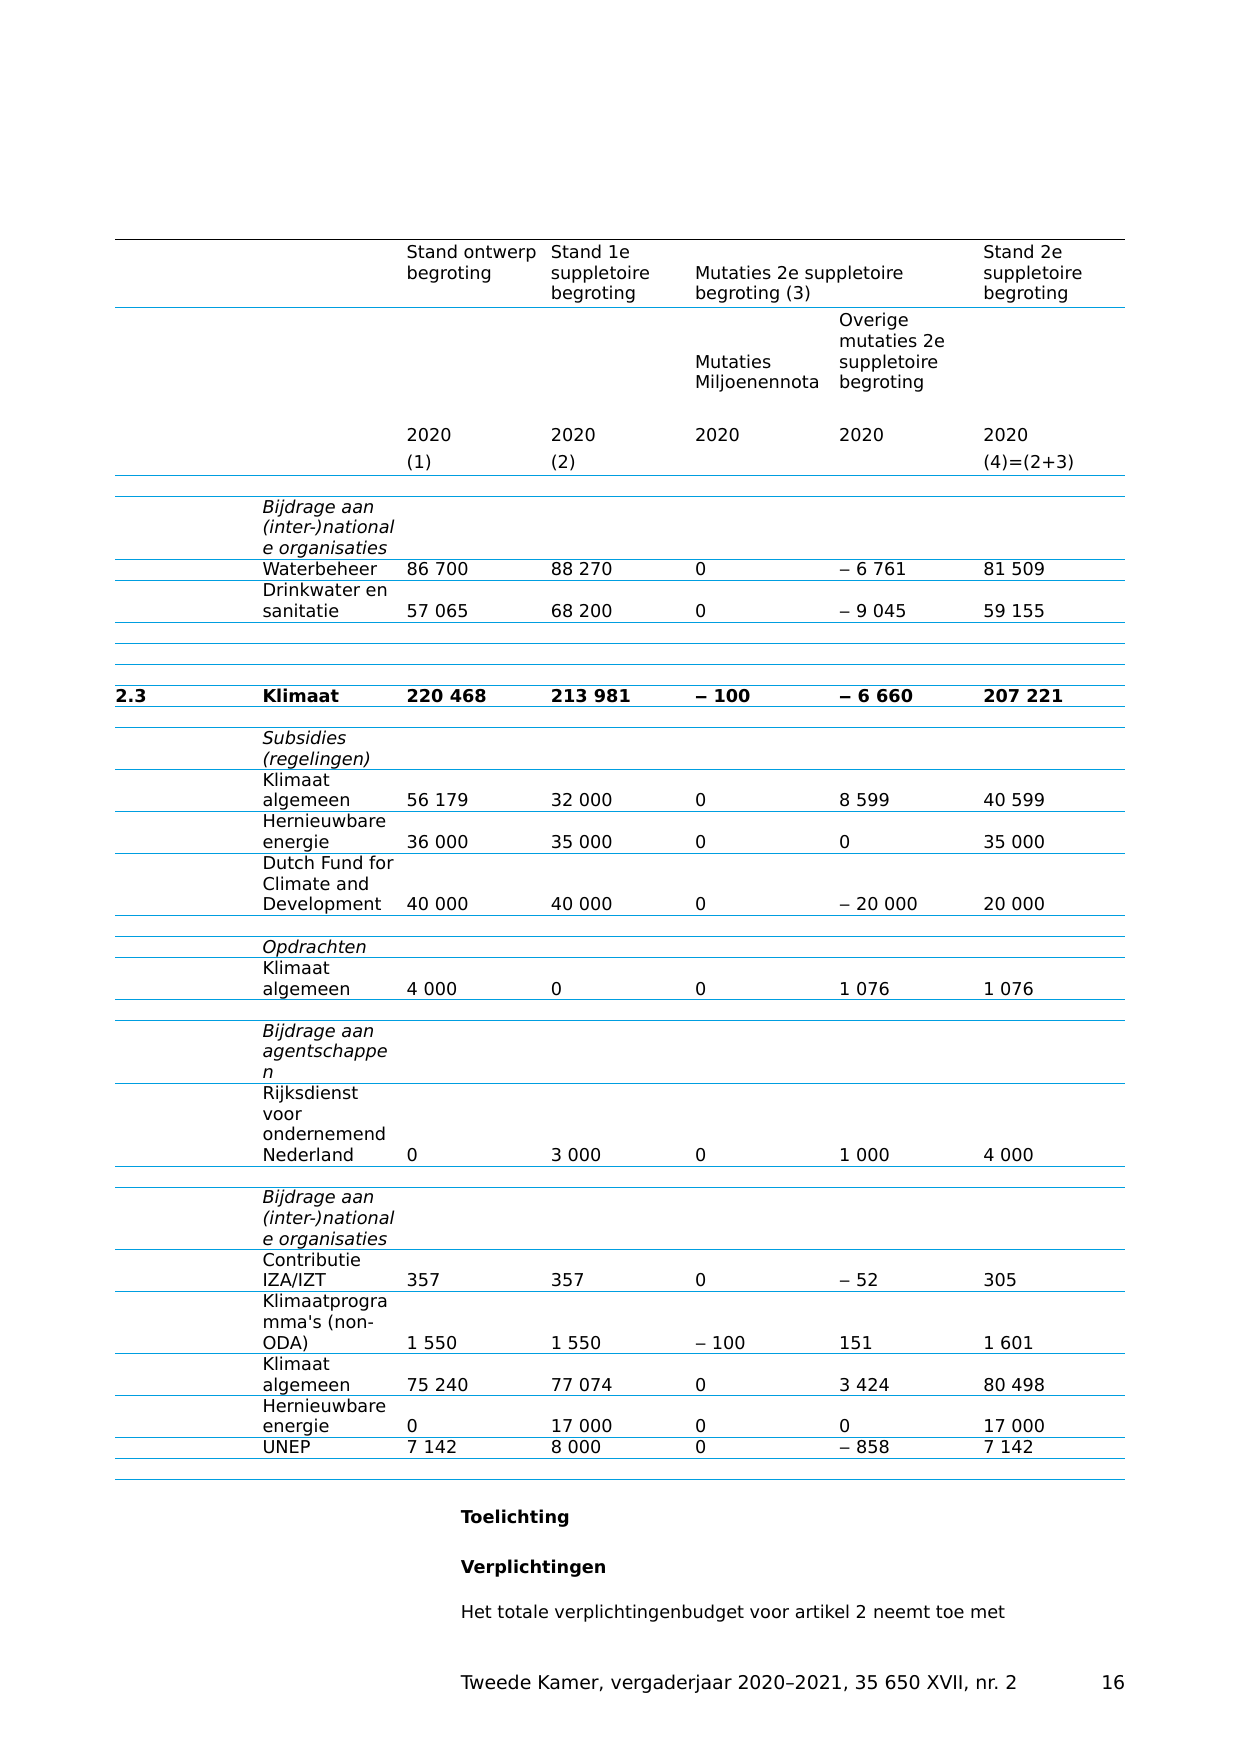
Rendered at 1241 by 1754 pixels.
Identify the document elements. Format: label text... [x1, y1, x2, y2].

table_cell [548, 665, 692, 685]
table_cell [259, 644, 403, 664]
table_cell 0 [836, 1396, 980, 1437]
table_cell 1 601 [980, 1292, 1125, 1353]
table_cell [404, 476, 548, 496]
table_cell Rijksdienst voor ondernemend Nederland [259, 1084, 403, 1166]
table_cell 0 [404, 1396, 548, 1437]
table_cell 3 424 [836, 1354, 980, 1395]
table_cell [259, 916, 403, 936]
table_cell 17 000 [980, 1396, 1125, 1437]
table_cell 0 [692, 1438, 836, 1458]
table_cell 4 000 [404, 958, 548, 999]
table_cell [980, 1188, 1125, 1249]
table_cell [404, 916, 548, 936]
table_cell 40 000 [404, 854, 548, 915]
table_cell [548, 1167, 692, 1187]
table_cell [836, 1000, 980, 1020]
table_cell (2) [548, 449, 692, 475]
table_cell 56 179 [404, 770, 548, 811]
table_cell Bijdrage aan (inter-)nationale organisaties [259, 497, 403, 559]
table_cell [980, 396, 1125, 422]
table_cell [980, 644, 1125, 664]
table_cell [115, 958, 259, 999]
table_cell Drinkwater en sanitatie [259, 581, 403, 622]
text Toelichting [461, 1505, 1125, 1528]
table_cell Stand 1e suppletoire begroting [548, 240, 692, 307]
table_cell [548, 728, 692, 769]
table_cell [115, 770, 259, 811]
table_cell [836, 937, 980, 957]
table_cell [692, 1000, 836, 1020]
table_cell Dutch Fund for Climate and Development [259, 854, 403, 915]
table_cell 220 468 [404, 686, 548, 706]
table_cell 0 [692, 560, 836, 580]
table_cell [115, 1021, 259, 1083]
table_cell [836, 476, 980, 496]
table_cell 7 142 [404, 1438, 548, 1458]
table_cell 68 200 [548, 581, 692, 622]
table_cell ‒ 52 [836, 1250, 980, 1291]
table_cell 2020 [980, 422, 1125, 449]
table_cell 151 [836, 1292, 980, 1353]
table_cell [115, 1438, 259, 1458]
table_cell 1 076 [836, 958, 980, 999]
table_cell [836, 1459, 980, 1479]
table_cell [115, 916, 259, 936]
table_cell [404, 1000, 548, 1020]
table_cell 7 142 [980, 1438, 1125, 1458]
table_cell [115, 812, 259, 853]
table_cell Hernieuwbare energie [259, 1396, 403, 1437]
table_cell Klimaatprogramma's (non-ODA) [259, 1292, 403, 1353]
table_cell ‒ 20 000 [836, 854, 980, 915]
table_cell [692, 623, 836, 643]
table_cell [692, 644, 836, 664]
table_cell 80 498 [980, 1354, 1125, 1395]
table_cell Bijdrage aan agentschappen [259, 1021, 403, 1083]
table_cell [115, 422, 259, 449]
table_cell [692, 707, 836, 727]
table_cell [980, 497, 1125, 559]
table_cell [115, 1396, 259, 1437]
table_header Tabel 5 Budgettaire gevolgen van beleid artikel 2 Duurzame ontwikkeling, voedselzekerheid, water en klimaat (Tweede suppletoire begroting) (bedragen x € 1.000) [115, 191, 1125, 239]
table_cell 17 000 [548, 1396, 692, 1437]
table_cell [980, 728, 1125, 769]
table_cell [115, 665, 259, 685]
table_cell 77 074 [548, 1354, 692, 1395]
table_cell [404, 644, 548, 664]
table_cell ‒ 6 660 [836, 686, 980, 706]
table_cell [259, 665, 403, 685]
table_cell 305 [980, 1250, 1125, 1291]
table_cell [115, 497, 259, 559]
table_cell [115, 1292, 259, 1353]
table_cell [115, 560, 259, 580]
table_cell [980, 1459, 1125, 1479]
table_cell [548, 1021, 692, 1083]
table_cell ‒ 858 [836, 1438, 980, 1458]
table_cell 1 000 [836, 1084, 980, 1166]
table_cell [115, 937, 259, 957]
table_cell [836, 396, 980, 422]
text Het totale verplichtingenbudget voor artikel 2 neemt toe met [461, 1601, 1125, 1623]
table_cell Stand ontwerp begroting [404, 240, 548, 307]
table_cell [692, 396, 836, 422]
table_cell 207 221 [980, 686, 1125, 706]
table_cell [548, 476, 692, 496]
table_cell [404, 707, 548, 727]
table_cell 0 [692, 854, 836, 915]
table_cell 213 981 [548, 686, 692, 706]
table_cell [115, 1000, 259, 1020]
table_cell 0 [836, 812, 980, 853]
table_cell [115, 449, 259, 475]
table_cell [404, 665, 548, 685]
table_cell [980, 308, 1125, 396]
table_cell Overige mutaties 2e suppletoire begroting [836, 308, 980, 396]
table_cell [836, 1188, 980, 1249]
table_cell Klimaat algemeen [259, 770, 403, 811]
table_cell [259, 396, 403, 422]
table_cell [115, 1354, 259, 1395]
table_cell 1 076 [980, 958, 1125, 999]
table_cell 2020 [404, 422, 548, 449]
table_cell Klimaat algemeen [259, 958, 403, 999]
table_cell 8 599 [836, 770, 980, 811]
table_cell 0 [548, 958, 692, 999]
table_cell 0 [692, 770, 836, 811]
table_cell [115, 728, 259, 769]
table_cell Waterbeheer [259, 560, 403, 580]
table_cell [404, 1188, 548, 1249]
table_cell 2020 [548, 422, 692, 449]
table_cell [115, 623, 259, 643]
table_cell 40 599 [980, 770, 1125, 811]
table_cell [548, 644, 692, 664]
table_cell (4)=(2+3) [980, 449, 1125, 475]
table_cell ‒ 100 [692, 1292, 836, 1353]
table_cell Klimaat algemeen [259, 1354, 403, 1395]
table_cell Mutaties 2e suppletoire begroting (3) [692, 240, 980, 307]
table_cell [692, 937, 836, 957]
table_cell [692, 497, 836, 559]
table_cell [980, 937, 1125, 957]
table_cell [259, 1459, 403, 1479]
table_cell [115, 1459, 259, 1479]
table_cell Opdrachten [259, 937, 403, 957]
table_cell [115, 1188, 259, 1249]
table_cell [692, 916, 836, 936]
table_cell [115, 308, 259, 396]
table_cell Stand 2e suppletoire begroting [980, 240, 1125, 307]
table_cell [548, 497, 692, 559]
table_cell [548, 1000, 692, 1020]
table_cell [259, 308, 403, 396]
table_cell [259, 707, 403, 727]
table_cell Klimaat [259, 686, 403, 706]
table_cell [259, 240, 403, 307]
table_cell 0 [692, 958, 836, 999]
table_cell [404, 308, 548, 396]
table_cell Contributie IZA/IZT [259, 1250, 403, 1291]
table_cell 0 [692, 812, 836, 853]
table_cell [836, 916, 980, 936]
table_cell [404, 1459, 548, 1479]
table_cell ‒ 9 045 [836, 581, 980, 622]
table_cell (1) [404, 449, 548, 475]
table_cell 1 550 [404, 1292, 548, 1353]
table_cell [548, 396, 692, 422]
table_cell 20 000 [980, 854, 1125, 915]
table_cell [692, 1021, 836, 1083]
table_cell [692, 449, 836, 475]
table_cell 357 [548, 1250, 692, 1291]
table_cell [548, 1188, 692, 1249]
table_cell [692, 728, 836, 769]
table_cell [115, 396, 259, 422]
table_cell 32 000 [548, 770, 692, 811]
table_cell [980, 665, 1125, 685]
table_cell [259, 623, 403, 643]
table_cell [115, 644, 259, 664]
table_cell 2020 [836, 422, 980, 449]
table_cell [259, 476, 403, 496]
table_cell Bijdrage aan (inter-)nationale organisaties [259, 1188, 403, 1249]
table_cell 81 509 [980, 560, 1125, 580]
table_cell Subsidies (regelingen) [259, 728, 403, 769]
table_cell [404, 623, 548, 643]
table_cell [115, 1167, 259, 1187]
table_cell [404, 1021, 548, 1083]
table_cell 0 [692, 1396, 836, 1437]
table_cell 86 700 [404, 560, 548, 580]
table_cell [115, 240, 259, 307]
table_cell [404, 728, 548, 769]
table_cell [836, 497, 980, 559]
table_cell [404, 937, 548, 957]
table_cell [115, 854, 259, 915]
table_cell [836, 644, 980, 664]
table_cell [404, 1167, 548, 1187]
table_cell [980, 476, 1125, 496]
table_cell [115, 1250, 259, 1291]
table_cell 0 [692, 1354, 836, 1395]
table_cell 0 [692, 1084, 836, 1166]
table_cell [692, 1167, 836, 1187]
table_cell [980, 1021, 1125, 1083]
table_cell [548, 308, 692, 396]
table_cell 1 550 [548, 1292, 692, 1353]
table_cell [836, 1167, 980, 1187]
table_cell 4 000 [980, 1084, 1125, 1166]
table_cell [836, 1021, 980, 1083]
table_cell [836, 665, 980, 685]
table_cell [259, 422, 403, 449]
table_cell [259, 1000, 403, 1020]
table_cell Hernieuwbare energie [259, 812, 403, 853]
text Verplichtingen [461, 1555, 1125, 1578]
table_cell ‒ 6 761 [836, 560, 980, 580]
table_cell [692, 665, 836, 685]
table_cell [980, 1000, 1125, 1020]
table_cell 0 [692, 1250, 836, 1291]
table_cell 8 000 [548, 1438, 692, 1458]
table_cell [115, 476, 259, 496]
table_cell [548, 937, 692, 957]
table_cell 40 000 [548, 854, 692, 915]
table_cell 75 240 [404, 1354, 548, 1395]
table_cell [692, 1188, 836, 1249]
table_cell 59 155 [980, 581, 1125, 622]
table_cell Mutaties Miljoenennota [692, 308, 836, 396]
table_cell UNEP [259, 1438, 403, 1458]
table_cell 2020 [692, 422, 836, 449]
table_cell 2.3 [115, 686, 259, 706]
table_cell [692, 1459, 836, 1479]
table_cell [548, 707, 692, 727]
table_cell 35 000 [548, 812, 692, 853]
table_cell 357 [404, 1250, 548, 1291]
table_cell [548, 916, 692, 936]
table_cell [115, 1084, 259, 1166]
table_cell [836, 728, 980, 769]
table_cell [259, 449, 403, 475]
table_cell 0 [404, 1084, 548, 1166]
table_cell [548, 1459, 692, 1479]
table_cell [115, 707, 259, 727]
table_cell 57 065 [404, 581, 548, 622]
table_cell [980, 623, 1125, 643]
table_cell [836, 623, 980, 643]
table_cell [404, 396, 548, 422]
table_cell [980, 707, 1125, 727]
table_cell [115, 581, 259, 622]
table_cell [692, 476, 836, 496]
table_cell [980, 1167, 1125, 1187]
table_cell 0 [692, 581, 836, 622]
table_cell [548, 623, 692, 643]
table_cell [404, 497, 548, 559]
table_cell ‒ 100 [692, 686, 836, 706]
table_cell [836, 449, 980, 475]
table_cell [259, 1167, 403, 1187]
table_cell 88 270 [548, 560, 692, 580]
table_cell [836, 707, 980, 727]
table_cell 35 000 [980, 812, 1125, 853]
table_cell [980, 916, 1125, 936]
table_cell 3 000 [548, 1084, 692, 1166]
table_cell 36 000 [404, 812, 548, 853]
